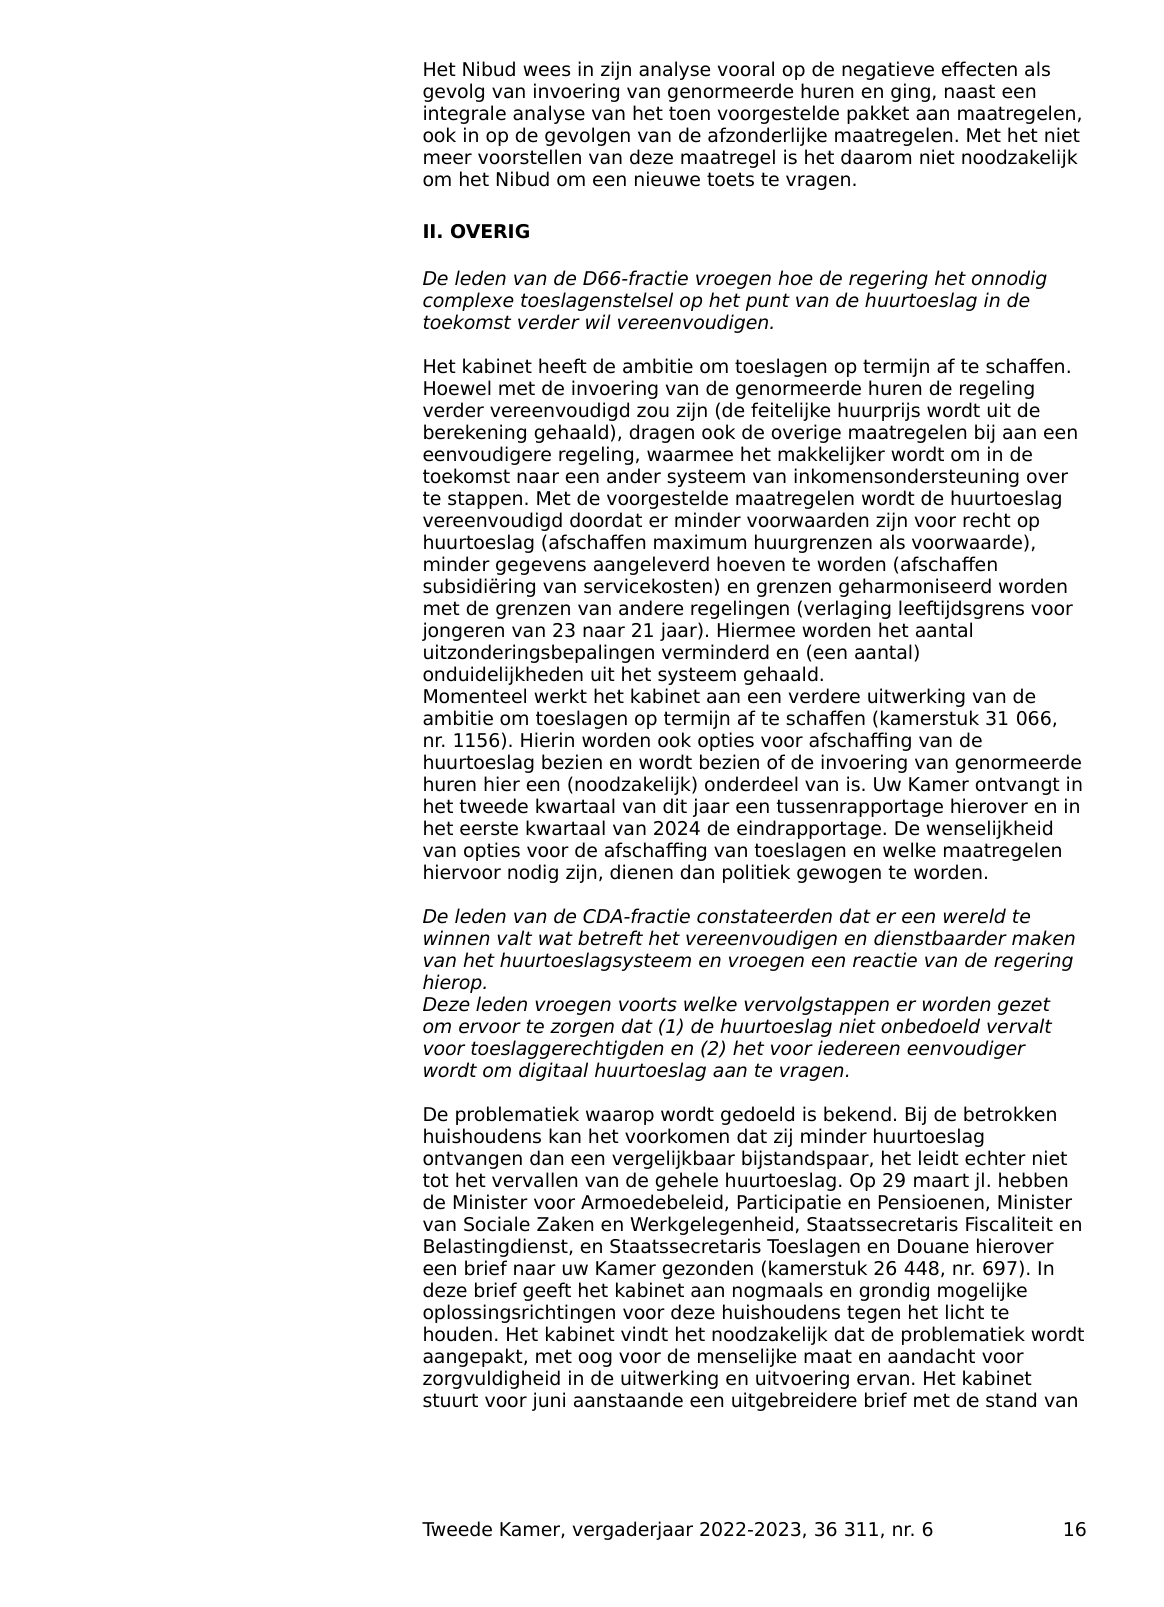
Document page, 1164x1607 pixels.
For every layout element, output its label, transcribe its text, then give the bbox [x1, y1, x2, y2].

text Deze leden vroegen voorts welke vervolgstappen er worden gezet om ervoor te zorgen dat (1) de huurtoeslag niet onbedoeld vervalt voor toeslaggerechtigden en (2) het voor iedereen eenvoudiger wordt om digitaal huurtoeslag aan te vragen. [422, 994, 1087, 1082]
text Het kabinet heeft de ambitie om toeslagen op termijn af te schaffen. Hoewel met de invoering van de genormeerde huren de regeling verder vereenvoudigd zou zijn (de feitelijke huurprijs wordt uit de berekening gehaald), dragen ook de overige maatregelen bij aan een eenvoudigere regeling, waarmee het makkelijker wordt om in de toekomst naar een ander systeem van inkomensondersteuning over te stappen. Met de voorgestelde maatregelen wordt de huurtoeslag vereenvoudigd doordat er minder voorwaarden zijn voor recht op huurtoeslag (afschaffen maximum huurgrenzen als voorwaarde), minder gegevens aangeleverd hoeven te worden (afschaffen subsidiëring van servicekosten) en grenzen geharmoniseerd worden met de grenzen van andere regelingen (verlaging leeftijdsgrens voor jongeren van 23 naar 21 jaar). Hiermee worden het aantal uitzonderingsbepalingen verminderd en (een aantal) onduidelijkheden uit het systeem gehaald. [422, 356, 1087, 686]
text De leden van de CDA-fractie constateerden dat er een wereld te winnen valt wat betreft het vereenvoudigen en dienstbaarder maken van het huurtoeslagsysteem en vroegen een reactie van de regering hierop. [422, 906, 1087, 994]
subtitle II. OVERIG [422, 221, 1087, 243]
text Het Nibud wees in zijn analyse vooral op de negatieve effecten als gevolg van invoering van genormeerde huren en ging, naast een integrale analyse van het toen voorgestelde pakket aan maatregelen, ook in op de gevolgen van de afzonderlijke maatregelen. Met het niet meer voorstellen van deze maatregel is het daarom niet noodzakelijk om het Nibud om een nieuwe toets te vragen. [422, 59, 1087, 191]
text De problematiek waarop wordt gedoeld is bekend. Bij de betrokken huishoudens kan het voorkomen dat zij minder huurtoeslag ontvangen dan een vergelijkbaar bijstandspaar, het leidt echter niet tot het vervallen van de gehele huurtoeslag. Op 29 maart jl. hebben de Minister voor Armoedebeleid, Participatie en Pensioenen, Minister van Sociale Zaken en Werkgelegenheid, Staatssecretaris Fiscaliteit en Belastingdienst, en Staatssecretaris Toeslagen en Douane hierover een brief naar uw Kamer gezonden (kamerstuk 26 448, nr. 697). In deze brief geeft het kabinet aan nogmaals en grondig mogelijke oplossingsrichtingen voor deze huishoudens tegen het licht te houden. Het kabinet vindt het noodzakelijk dat de problematiek wordt aangepakt, met oog voor de menselijke maat en aandacht voor zorgvuldigheid in de uitwerking en uitvoering ervan. Het kabinet stuurt voor juni aanstaande een uitgebreidere brief met de stand van [422, 1104, 1087, 1411]
text Momenteel werkt het kabinet aan een verdere uitwerking van de ambitie om toeslagen op termijn af te schaffen (kamerstuk 31 066, nr. 1156). Hierin worden ook opties voor afschaffing van de huurtoeslag bezien en wordt bezien of de invoering van genormeerde huren hier een (noodzakelijk) onderdeel van is. Uw Kamer ontvangt in het tweede kwartaal van dit jaar een tussenrapportage hierover en in het eerste kwartaal van 2024 de eindrapportage. De wenselijkheid van opties voor de afschaffing van toeslagen en welke maatregelen hiervoor nodig zijn, dienen dan politiek gewogen te worden. [422, 686, 1087, 883]
text De leden van de D66-fractie vroegen hoe de regering het onnodig complexe toeslagenstelsel op het punt van de huurtoeslag in de toekomst verder wil vereenvoudigen. [422, 268, 1087, 334]
